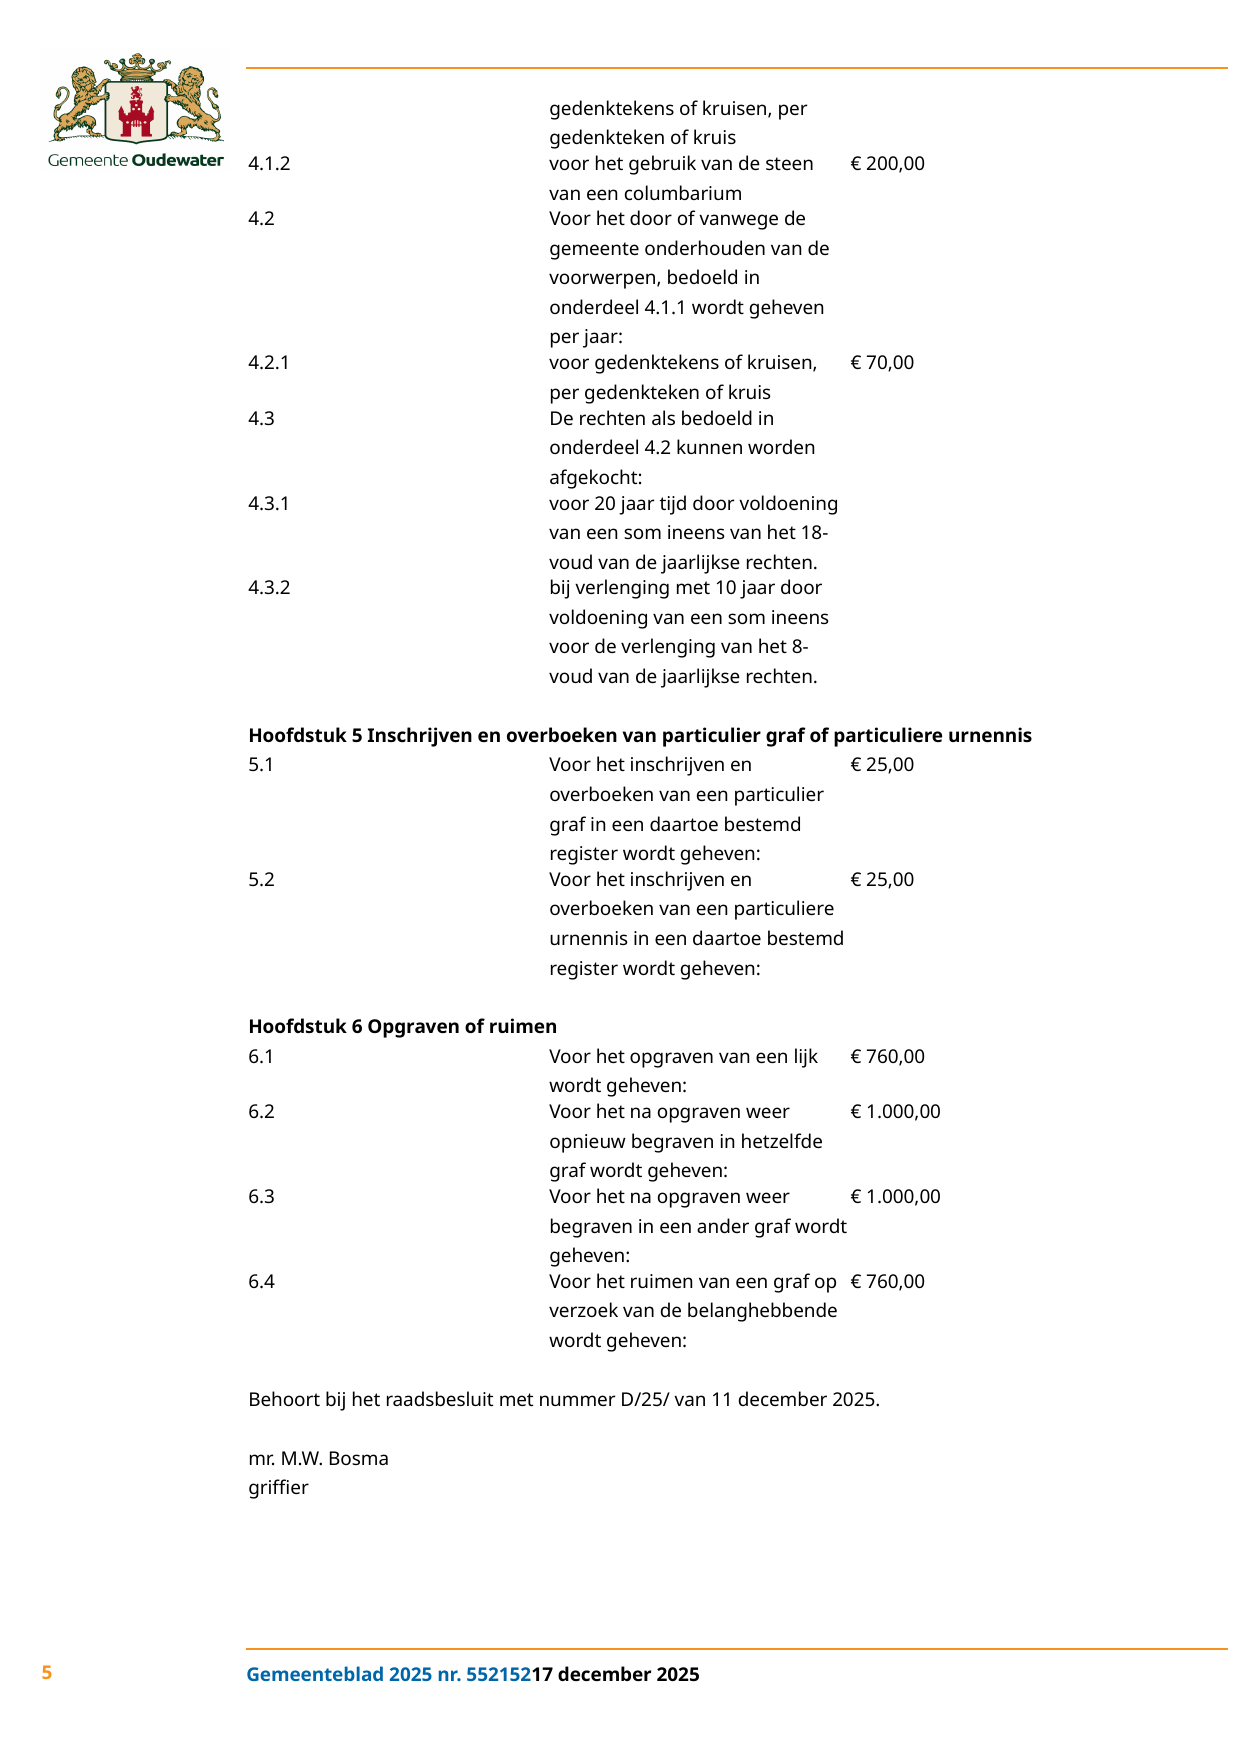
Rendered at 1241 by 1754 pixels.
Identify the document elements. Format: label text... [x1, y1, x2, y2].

text Behoort bij het raadsbesluit met nummer D/25/ van 11 december 2025. [248, 1386, 1152, 1412]
table_cell 6.4 [248, 1268, 549, 1353]
table_cell gedenktekens of kruisen, per gedenkteken of kruis [549, 95, 850, 150]
table_cell € 200,00 [850, 150, 1152, 205]
text Hoofdstuk 5 Inschrijven en overboeken van particulier graf of particuliere urnennis [248, 722, 1152, 748]
table_cell 6.2 [248, 1098, 549, 1183]
table_cell € 760,00 [850, 1268, 1152, 1353]
table_cell [850, 575, 1152, 689]
table_cell 6.3 [248, 1183, 549, 1268]
table_cell € 25,00 [850, 866, 1152, 981]
table_cell voor 20 jaar tijd door voldoening van een som ineens van het 18-voud van de jaarlijkse rechten. [549, 490, 850, 574]
table_cell [850, 95, 1152, 150]
table_cell Voor het door of vanwege de gemeente onderhouden van de voorwerpen, bedoeld in onderdeel 4.1.1 wordt geheven per jaar: [549, 205, 850, 349]
table_cell € 1.000,00 [850, 1183, 1152, 1268]
table_cell 4.2.1 [248, 350, 549, 405]
table_header € 760,00 [850, 1043, 1152, 1098]
table_cell voor het gebruik van de steen van een columbarium [549, 150, 850, 205]
table_cell 5.2 [248, 866, 549, 981]
table_cell bij verlenging met 10 jaar door voldoening van een som ineens voor de verlenging van het 8-voud van de jaarlijkse rechten. [549, 575, 850, 689]
table_header Voor het opgraven van een lijk wordt geheven: [549, 1043, 850, 1098]
table_cell [248, 95, 549, 150]
table_header 5.1 [248, 752, 549, 866]
table_cell [850, 405, 1152, 490]
table_cell Voor het na opgraven weer begraven in een ander graf wordt geheven: [549, 1183, 850, 1268]
text mr. M.W. Bosma [248, 1445, 1152, 1471]
table_cell De rechten als bedoeld in onderdeel 4.2 kunnen worden afgekocht: [549, 405, 850, 490]
table_header € 25,00 [850, 752, 1152, 866]
table_cell [850, 490, 1152, 574]
table_cell Voor het na opgraven weer opnieuw begraven in hetzelfde graf wordt geheven: [549, 1098, 850, 1183]
table_cell [850, 205, 1152, 349]
table_cell 4.1.2 [248, 150, 549, 205]
text griffier [248, 1474, 1152, 1500]
table_cell € 70,00 [850, 350, 1152, 405]
table_header Voor het inschrijven en overboeken van een particulier graf in een daartoe bestemd register wordt geheven: [549, 752, 850, 866]
table_cell 4.3.2 [248, 575, 549, 689]
table_cell 4.3.1 [248, 490, 549, 574]
table_cell € 1.000,00 [850, 1098, 1152, 1183]
table_cell Voor het inschrijven en overboeken van een particuliere urnennis in een daartoe bestemd register wordt geheven: [549, 866, 850, 981]
text Hoofdstuk 6 Opgraven of ruimen [248, 1013, 1152, 1039]
table_cell 4.3 [248, 405, 549, 490]
table_cell voor gedenktekens of kruisen, per gedenkteken of kruis [549, 350, 850, 405]
table_cell 4.2 [248, 205, 549, 349]
table_cell Voor het ruimen van een graf op verzoek van de belanghebbende wordt geheven: [549, 1268, 850, 1353]
table_header 6.1 [248, 1043, 549, 1098]
picture [41, 47, 231, 172]
